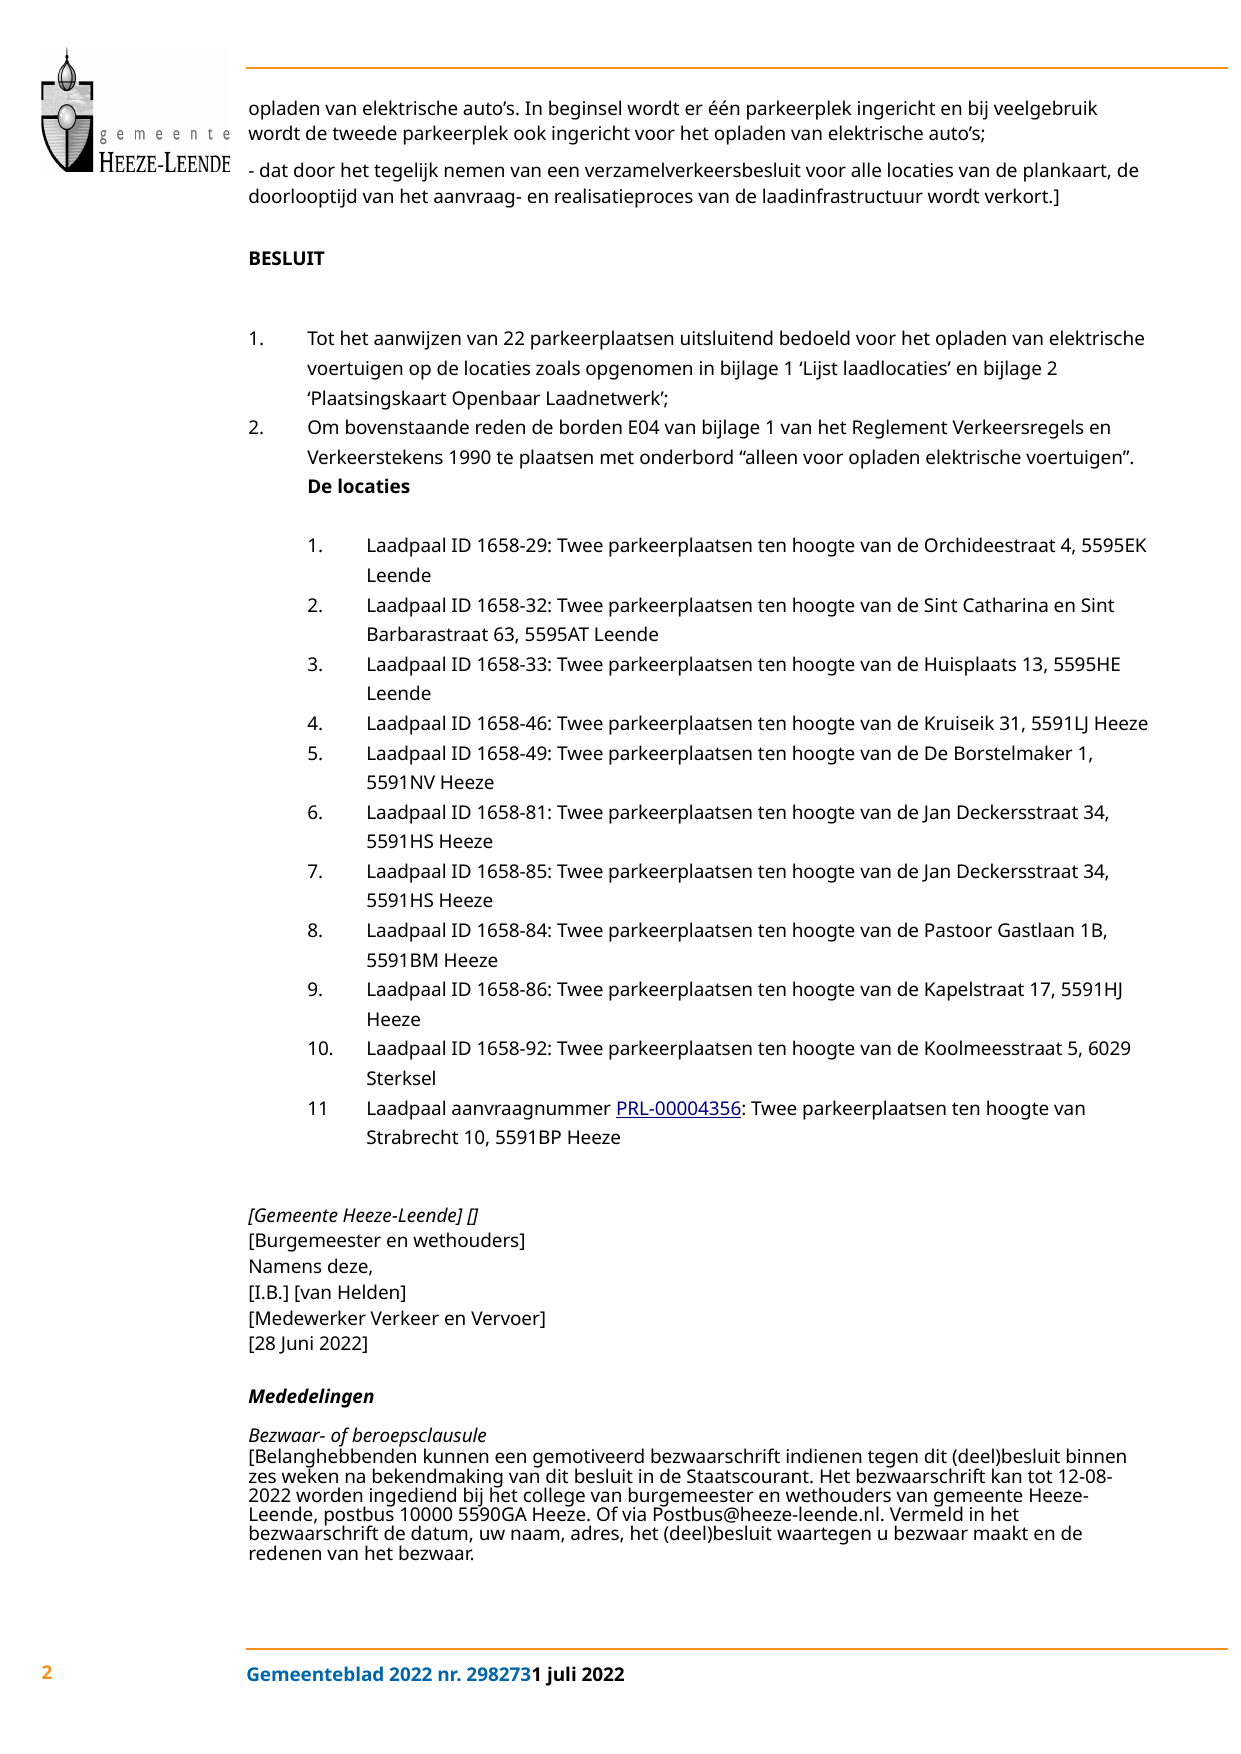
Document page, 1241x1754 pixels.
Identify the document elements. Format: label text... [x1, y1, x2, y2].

text BESLUIT [248, 246, 1152, 271]
text Mededelingen [248, 1383, 1152, 1409]
picture [41, 47, 231, 172]
text [Gemeente Heeze-Leende] [] [248, 1202, 1152, 1227]
list Laadpaal ID 1658-85: Twee parkeerplaatsen ten hoogte van de Jan Deckersstraat 34, 5591HS Heeze [307, 858, 1152, 913]
list Laadpaal ID 1658-33: Twee parkeerplaatsen ten hoogte van de Huisplaats 13, 5595HE Leende [307, 651, 1152, 706]
text [Burgemeester en wethouders] [248, 1227, 1152, 1253]
text [Medewerker Verkeer en Vervoer] [248, 1305, 1152, 1330]
list Laadpaal ID 1658-32: Twee parkeerplaatsen ten hoogte van de Sint Catharina en Sint Barbarastraat 63, 5595AT Leende [307, 592, 1152, 647]
list Laadpaal ID 1658-29: Twee parkeerplaatsen ten hoogte van de Orchideestraat 4, 5595EK Leende [307, 533, 1152, 588]
list Laadpaal ID 1658-81: Twee parkeerplaatsen ten hoogte van de Jan Deckersstraat 34, 5591HS Heeze [307, 799, 1152, 854]
list Laadpaal aanvraagnummer PRL-00004356: Twee parkeerplaatsen ten hoogte van Strabrecht 10, 5591BP Heeze [307, 1095, 1152, 1150]
text [I.B.] [van Helden] [248, 1279, 1152, 1305]
list Laadpaal ID 1658-49: Twee parkeerplaatsen ten hoogte van de De Borstelmaker 1, 5591NV Heeze [307, 740, 1152, 795]
text Bezwaar- of beroepsclausule [248, 1423, 1152, 1448]
text Namens deze, [248, 1253, 1152, 1279]
text [28 Juni 2022] [248, 1330, 1152, 1356]
list Laadpaal ID 1658-46: Twee parkeerplaatsen ten hoogte van de Kruiseik 31, 5591LJ Heeze [307, 710, 1152, 736]
text - dat door het tegelijk nemen van een verzamelverkeersbesluit voor alle locaties van de plankaart, de doorlooptijd van het aanvraag- en realisatieproces van de laadinfrastructuur wordt verkort.] [248, 157, 1152, 209]
list Om bovenstaande reden de borden E04 van bijlage 1 van het Reglement Verkeersregels en Verkeerstekens 1990 te plaatsen met onderbord “alleen voor opladen elektrische voertuigen”. [248, 414, 1152, 470]
text [Belanghebbenden kunnen een gemotiveerd bezwaarschrift indienen tegen dit (deel)besluit binnen zes weken na bekendmaking van dit besluit in de Staatscourant. Het bezwaarschrift kan tot 12-08-2022 worden ingediend bij het college van burgemeester en wethouders van gemeente Heeze-Leende, postbus 10000 5590GA Heeze. Of via Postbus@heeze-leende.nl. Vermeld in het bezwaarschrift de datum, uw naam, adres, het (deel)besluit waartegen u bezwaar maakt en de redenen van het bezwaar. [248, 1448, 1152, 1564]
text opladen van elektrische auto’s. In beginsel wordt er één parkeerplek ingericht en bij veelgebruik wordt de tweede parkeerplek ook ingericht voor het opladen van elektrische auto’s; [248, 95, 1152, 146]
list Laadpaal ID 1658-86: Twee parkeerplaatsen ten hoogte van de Kapelstraat 17, 5591HJ Heeze [307, 976, 1152, 1032]
list Tot het aanwijzen van 22 parkeerplaatsen uitsluitend bedoeld voor het opladen van elektrische voertuigen op de locaties zoals opgenomen in bijlage 1 ‘Lijst laadlocaties’ en bijlage 2 ‘Plaatsingskaart Openbaar Laadnetwerk’; [248, 326, 1152, 411]
list Laadpaal ID 1658-84: Twee parkeerplaatsen ten hoogte van de Pastoor Gastlaan 1B, 5591BM Heeze [307, 917, 1152, 973]
list Laadpaal ID 1658-92: Twee parkeerplaatsen ten hoogte van de Koolmeesstraat 5, 6029 Sterksel [307, 1036, 1152, 1091]
list De locaties [248, 473, 1152, 499]
